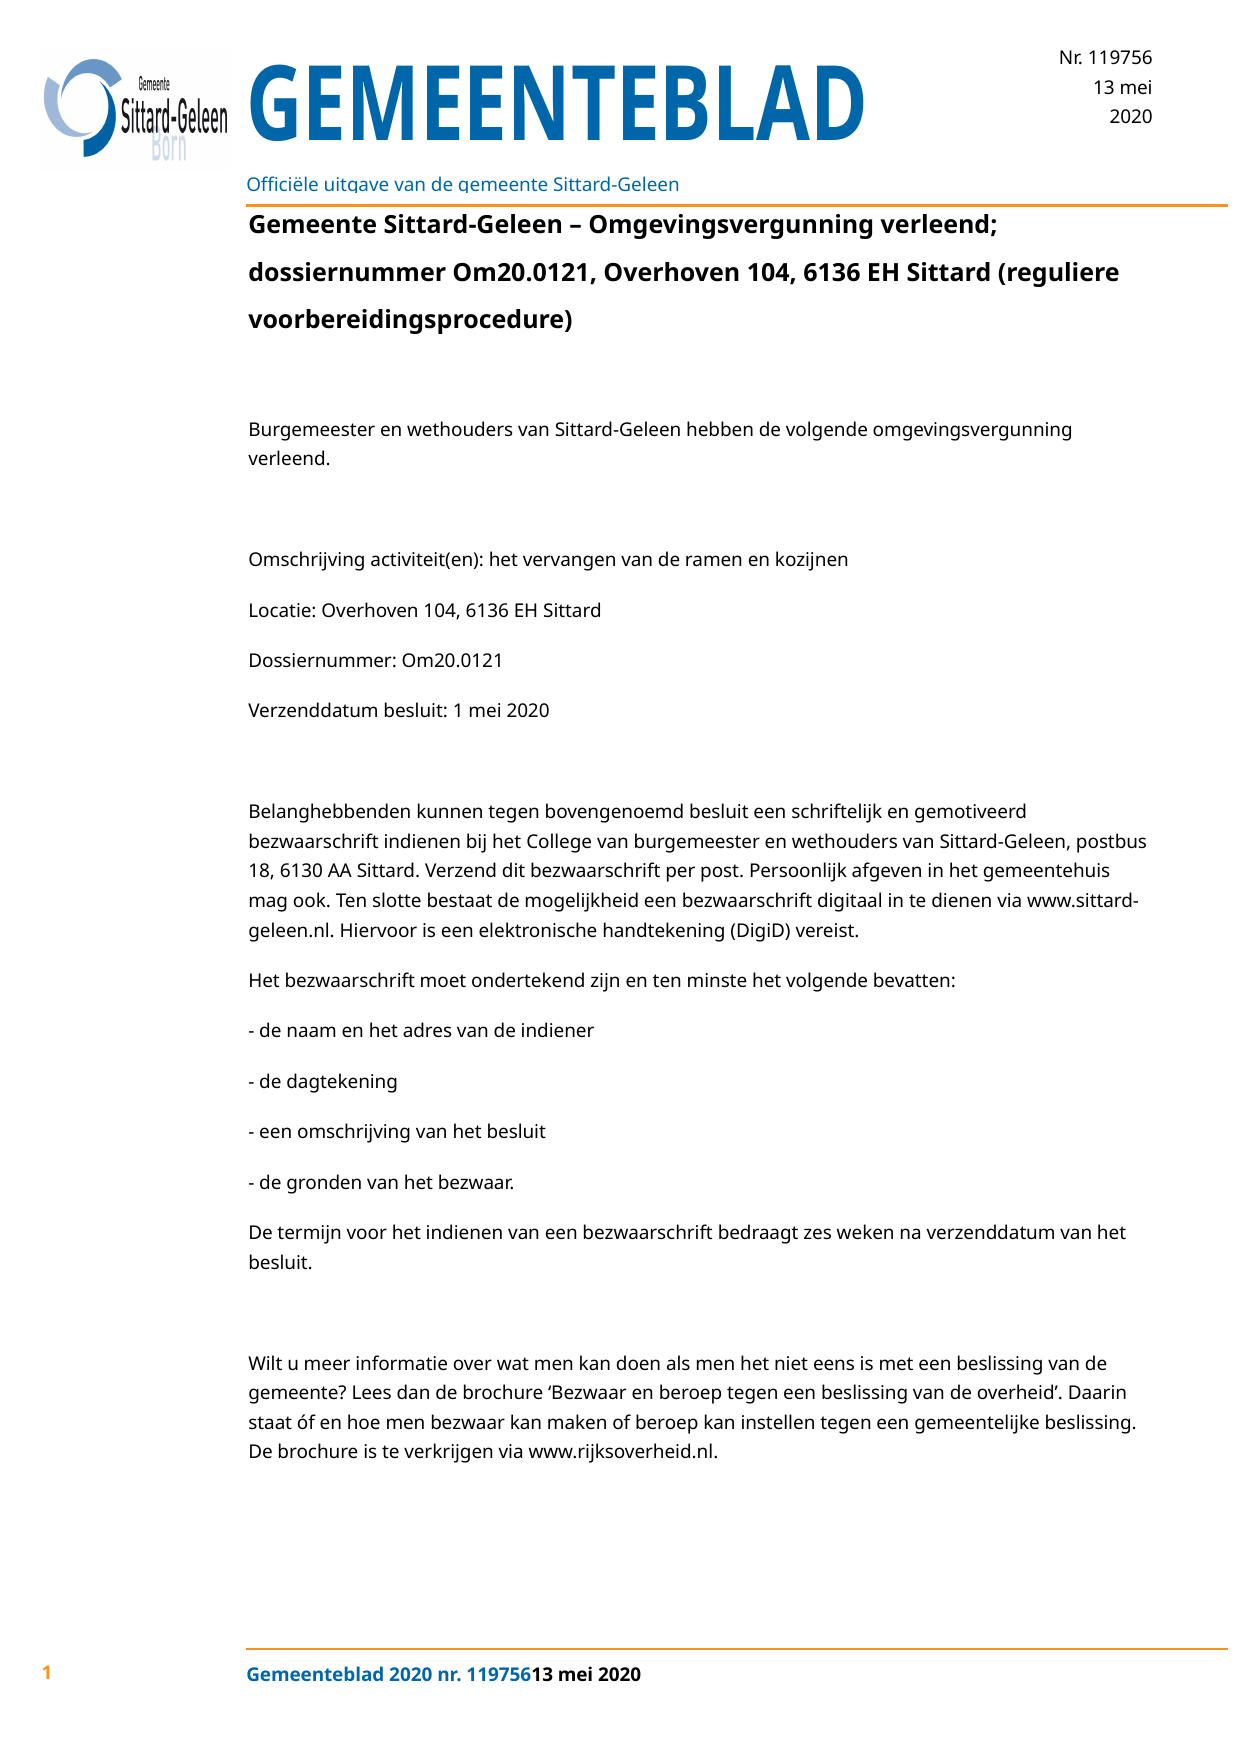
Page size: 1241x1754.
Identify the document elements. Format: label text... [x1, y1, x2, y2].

text Wilt u meer informatie over wat men kan doen als men het niet eens is met een beslissing van de gemeente? Lees dan de brochure ‘Bezwaar en beroep tegen een beslissing van de overheid’. Daarin staat óf en hoe men bezwaar kan maken of beroep kan instellen tegen een gemeentelijke beslissing. De brochure is te verkrijgen via www.rijksoverheid.nl. [248, 1350, 1152, 1464]
text - de dagtekening [248, 1068, 1152, 1094]
text De termijn voor het indienen van een bezwaarschrift bedraagt zes weken na verzenddatum van het besluit. [248, 1219, 1152, 1274]
text Omschrijving activiteit(en): het vervangen van de ramen en kozijnen [248, 546, 1152, 572]
text Verzenddatum besluit: 1 mei 2020 [248, 698, 1152, 723]
picture [41, 47, 231, 172]
text Locatie: Overhoven 104, 6136 EH Sittard [248, 597, 1152, 622]
text Gemeente Sittard-Geleen – Omgevingsvergunning verleend; dossiernummer Om20.0121, Overhoven 104, 6136 EH Sittard (reguliere voorbereidingsprocedure) [248, 207, 1152, 336]
text - de naam en het adres van de indiener [248, 1018, 1152, 1043]
text - een omschrijving van het besluit [248, 1118, 1152, 1144]
text - de gronden van het bezwaar. [248, 1169, 1152, 1194]
text Dossiernummer: Om20.0121 [248, 647, 1152, 673]
text Belanghebbenden kunnen tegen bovengenoemd besluit een schriftelijk en gemotiveerd bezwaarschrift indienen bij het College van burgemeester en wethouders van Sittard-Geleen, postbus 18, 6130 AA Sittard. Verzend dit bezwaarschrift per post. Persoonlijk afgeven in het gemeentehuis mag ook. Ten slotte bestaat de mogelijkheid een bezwaarschrift digitaal in te dienen via www.sittard-geleen.nl. Hiervoor is een elektronische handtekening (DigiD) vereist. [248, 798, 1152, 942]
text Burgemeester en wethouders van Sittard-Geleen hebben de volgende omgevingsvergunning verleend. [248, 416, 1152, 471]
text Het bezwaarschrift moet ondertekend zijn en ten minste het volgende bevatten: [248, 967, 1152, 993]
